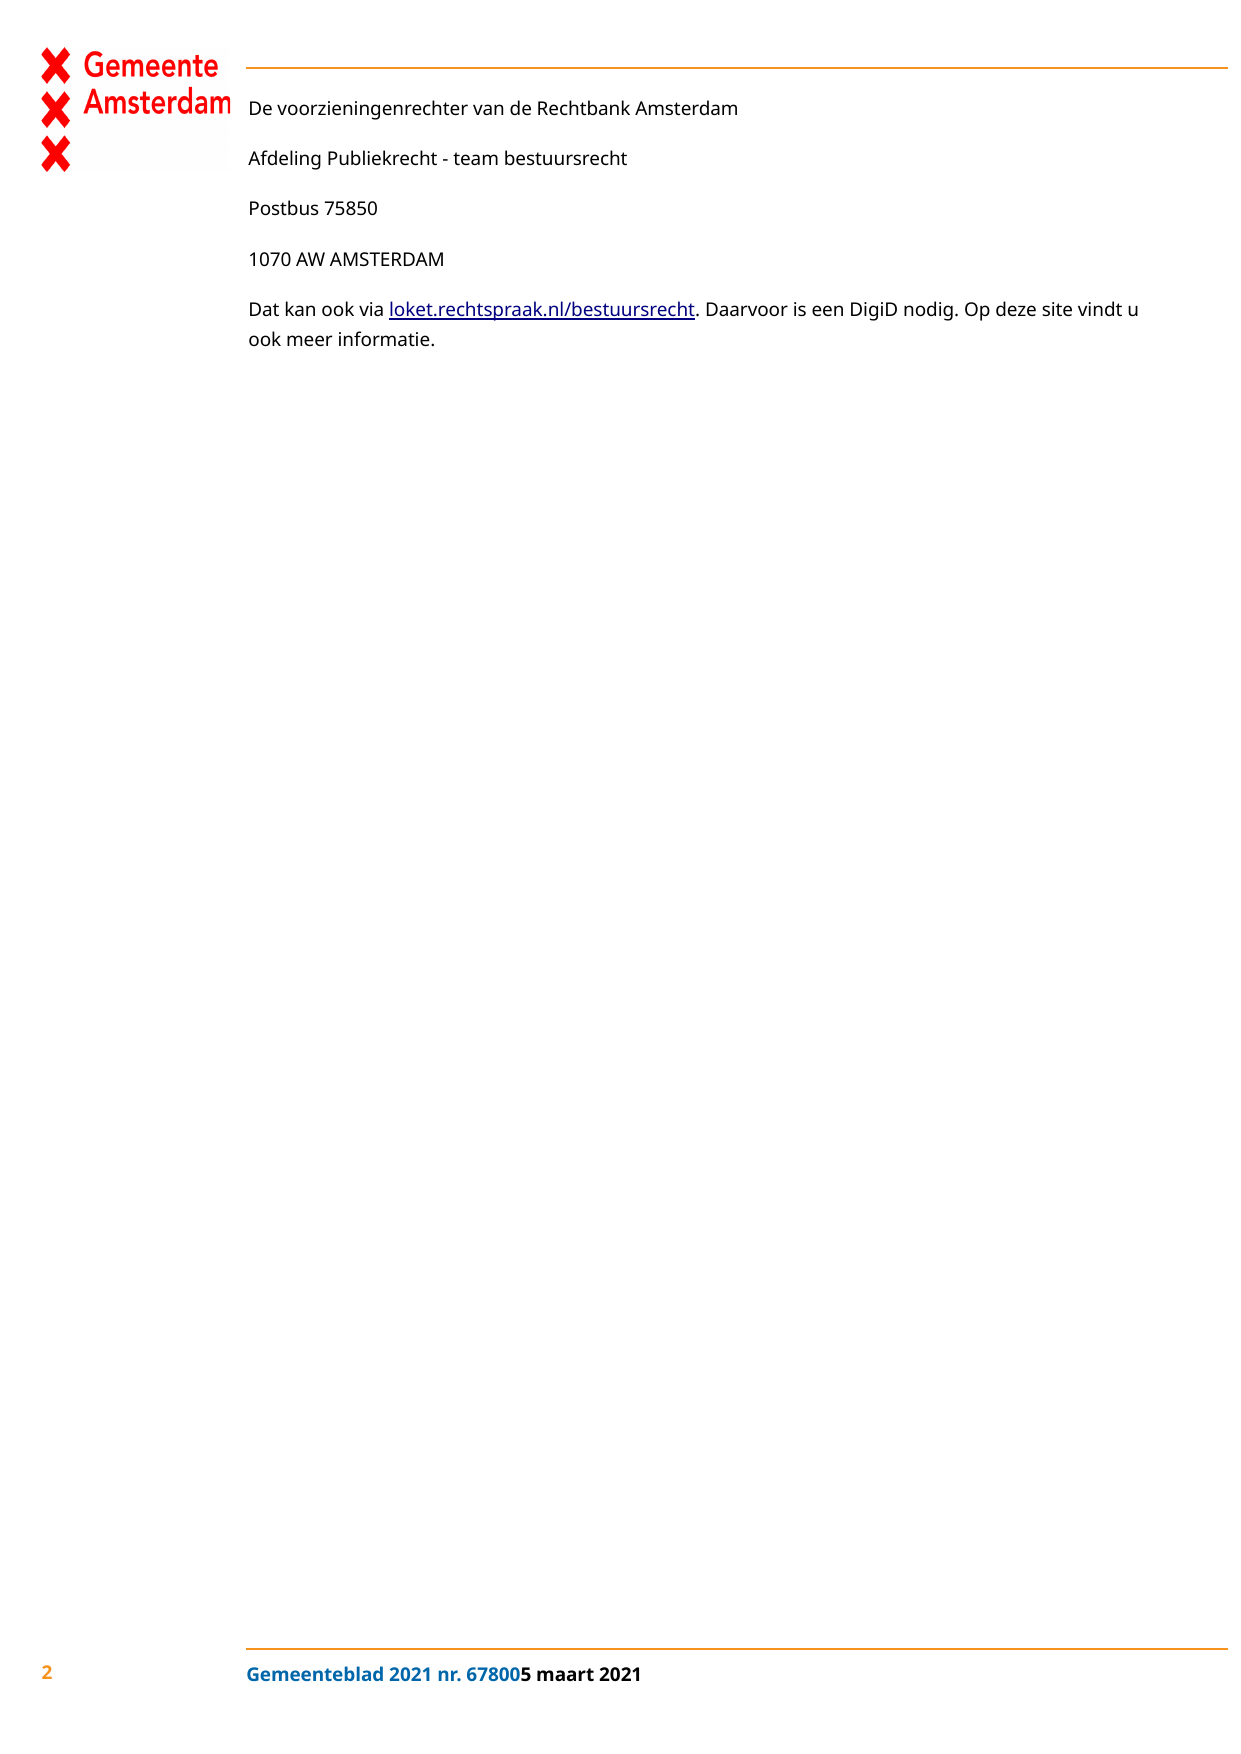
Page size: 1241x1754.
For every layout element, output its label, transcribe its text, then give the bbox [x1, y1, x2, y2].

text Afdeling Publiekrecht - team bestuursrecht [248, 145, 1152, 171]
text De voorzieningenrechter van de Rechtbank Amsterdam [248, 95, 1152, 121]
picture [41, 47, 231, 172]
text Postbus 75850 [248, 196, 1152, 221]
text 1070 AW AMSTERDAM [248, 246, 1152, 272]
text Dat kan ook via loket.rechtspraak.nl/bestuursrecht. Daarvoor is een DigiD nodig. Op deze site vindt u ook meer informatie. [248, 296, 1152, 352]
